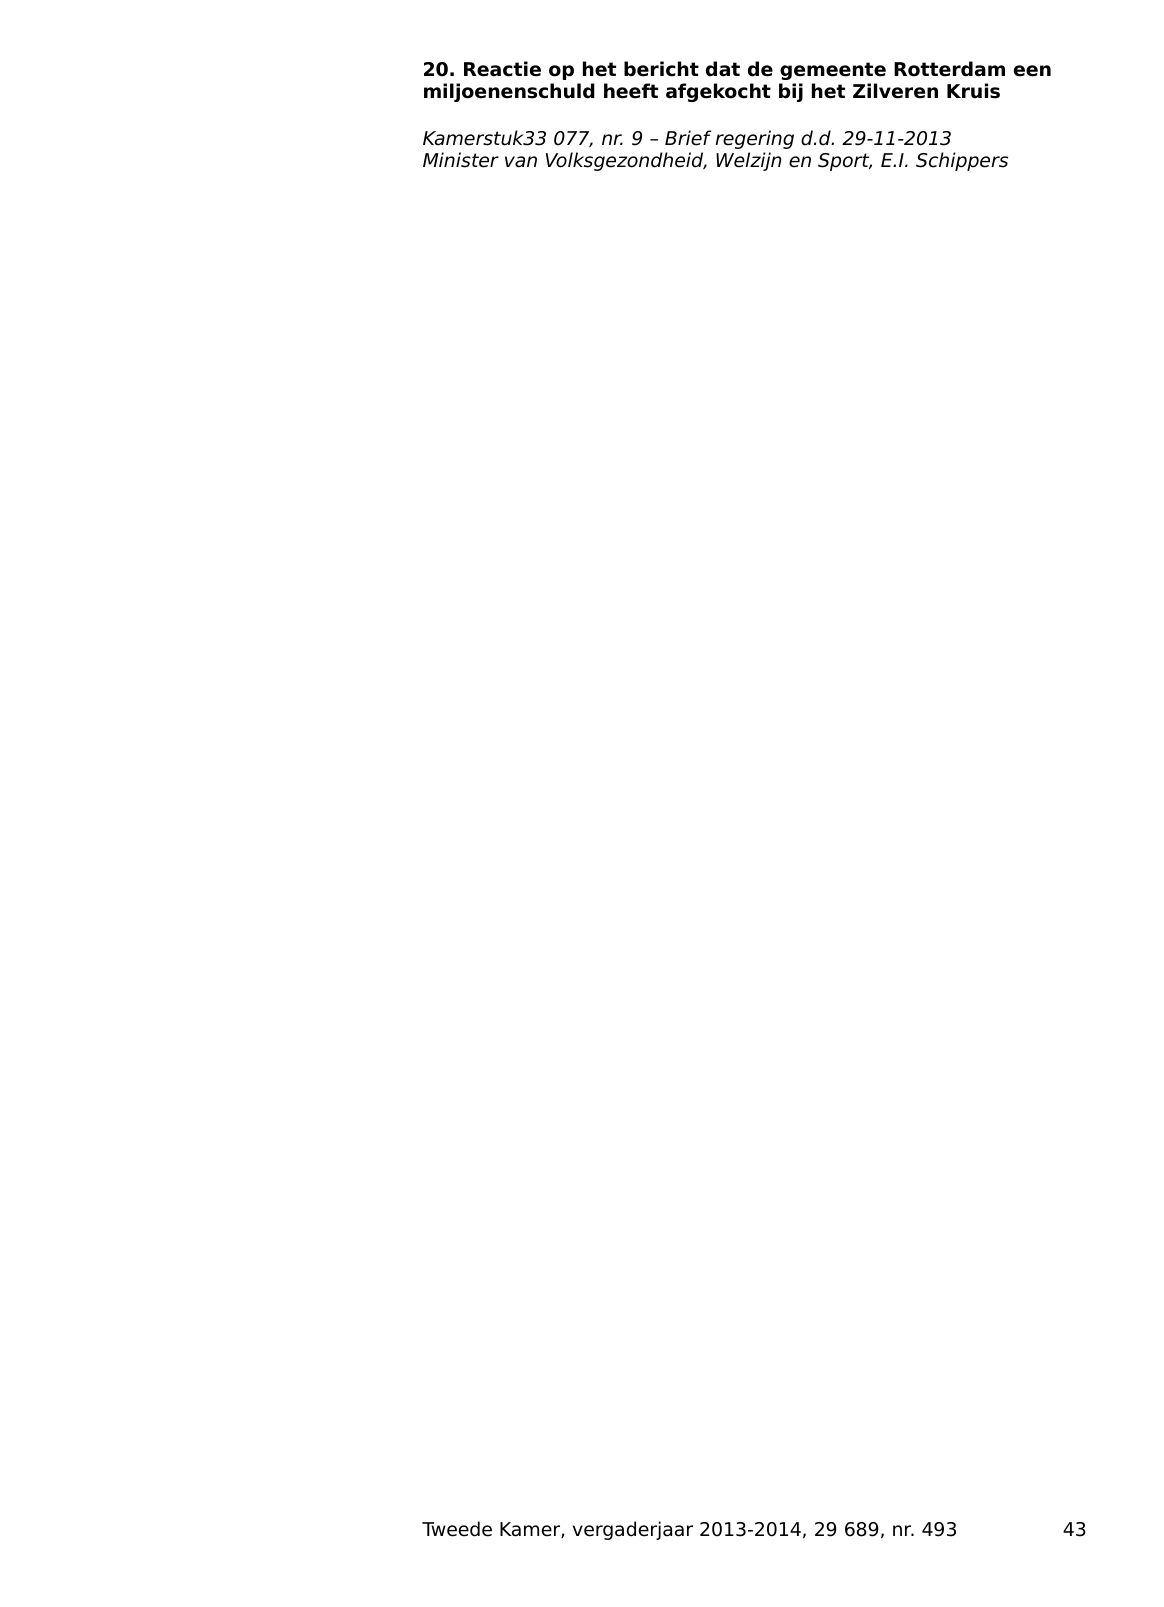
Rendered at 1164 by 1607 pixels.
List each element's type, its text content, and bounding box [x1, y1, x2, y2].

text Minister van Volksgezondheid, Welzijn en Sport, E.I. Schippers [422, 150, 1087, 172]
text Kamerstuk33 077, nr. 9 – Brief regering d.d. 29-11-2013 [422, 128, 1087, 150]
subtitle 20. Reactie op het bericht dat de gemeente Rotterdam een miljoenenschuld heeft afgekocht bij het Zilveren Kruis [422, 59, 1087, 103]
